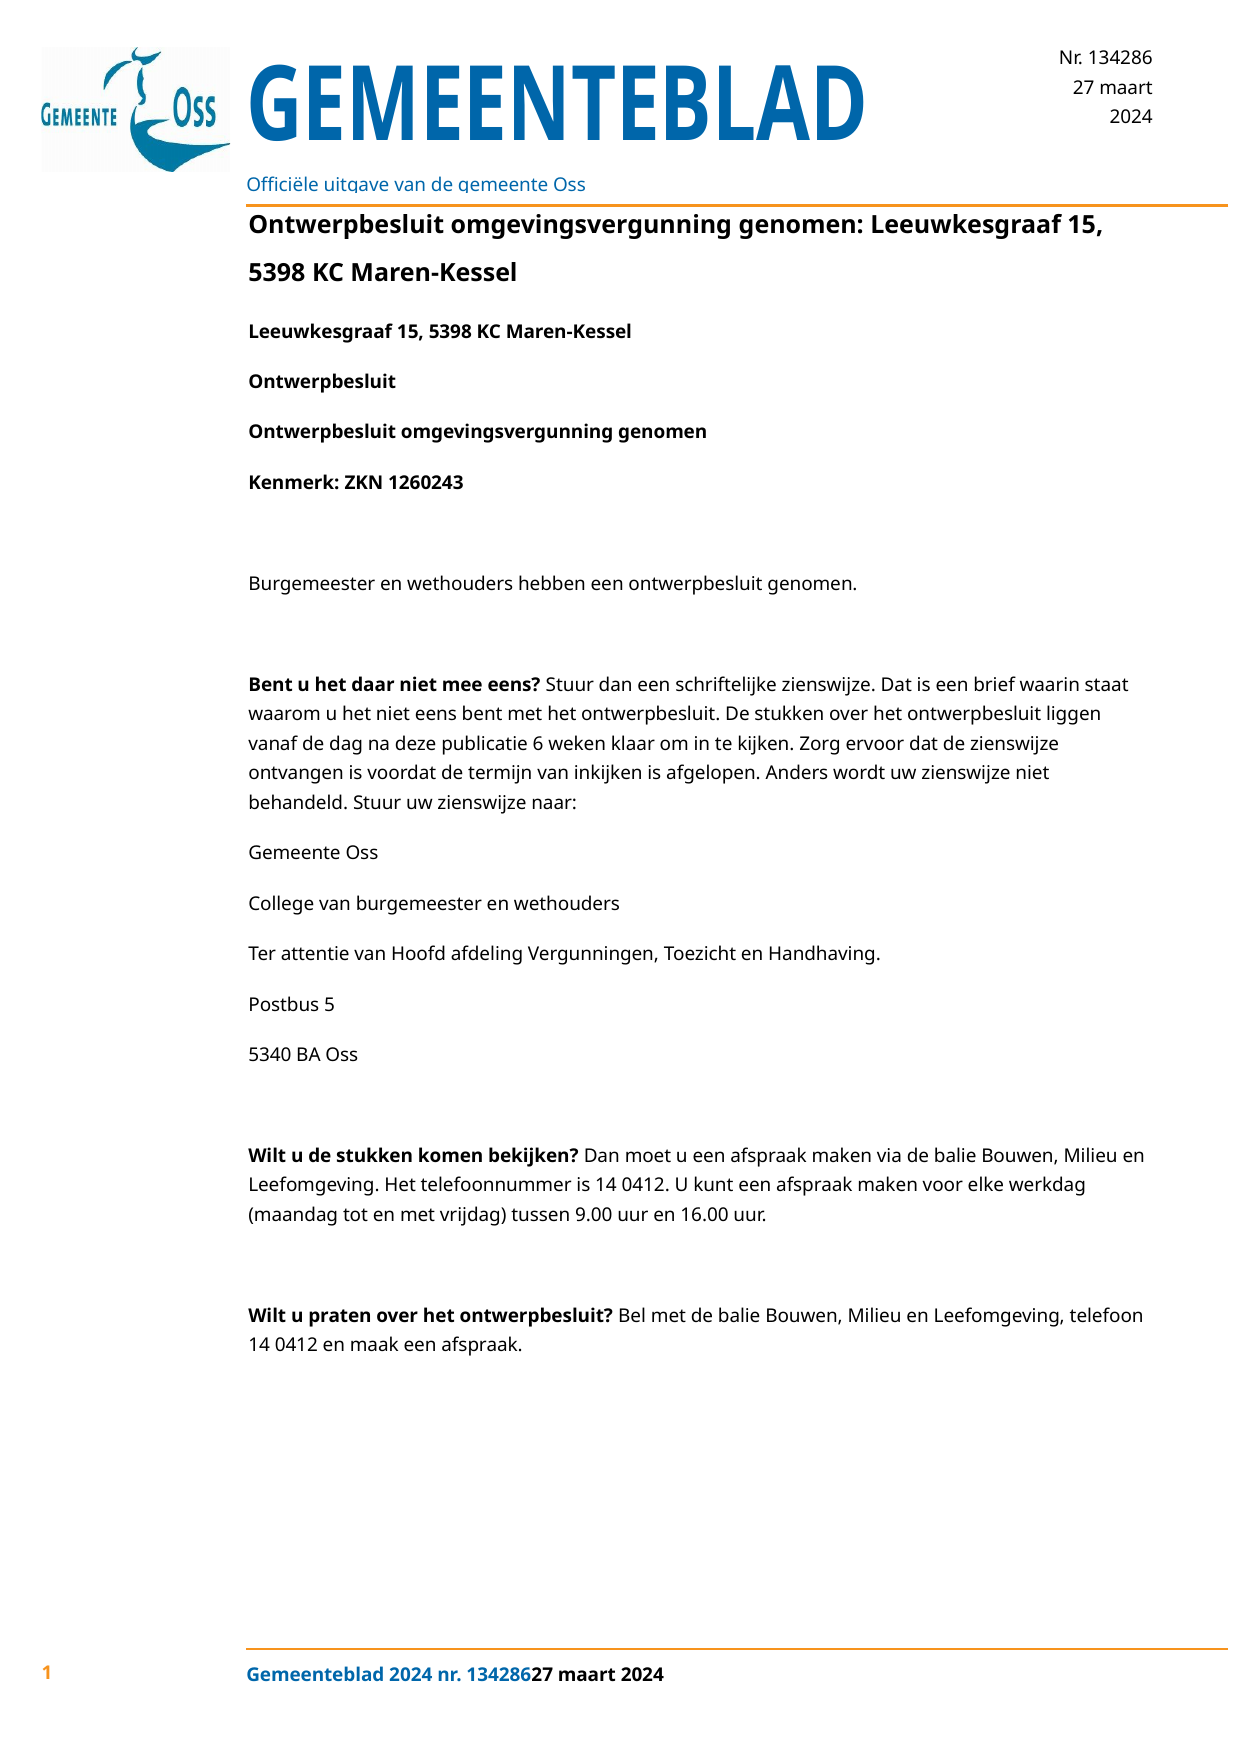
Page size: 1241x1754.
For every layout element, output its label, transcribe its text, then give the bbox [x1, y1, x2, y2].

text Ter attentie van Hoofd afdeling Vergunningen, Toezicht en Handhaving. [248, 940, 1152, 966]
text Ontwerpbesluit [248, 368, 1152, 394]
text Wilt u de stukken komen bekijken? Dan moet u een afspraak maken via de balie Bouwen, Milieu en Leefomgeving. Het telefoonnummer is 14 0412. U kunt een afspraak maken voor elke werkdag (maandag tot en met vrijdag) tussen 9.00 uur en 16.00 uur. [248, 1142, 1152, 1227]
picture [41, 47, 231, 172]
text Wilt u praten over het ontwerpbesluit? Bel met de balie Bouwen, Milieu en Leefomgeving, telefoon 14 0412 en maak een afspraak. [248, 1302, 1152, 1357]
text Ontwerpbesluit omgevingsvergunning genomen: Leeuwkesgraaf 15, 5398 KC Maren-Kessel [248, 207, 1152, 288]
text Bent u het daar niet mee eens? Stuur dan een schriftelijke zienswijze. Dat is een brief waarin staat waarom u het niet eens bent met het ontwerpbesluit. De stukken over het ontwerpbesluit liggen vanaf de dag na deze publicatie 6 weken klaar om in te kijken. Zorg ervoor dat de zienswijze ontvangen is voordat de termijn van inkijken is afgelopen. Anders wordt uw zienswijze niet behandeld. Stuur uw zienswijze naar: [248, 671, 1152, 815]
text 5340 BA Oss [248, 1041, 1152, 1067]
text Burgemeester en wethouders hebben een ontwerpbesluit genomen. [248, 570, 1152, 596]
text Leeuwkesgraaf 15, 5398 KC Maren-Kessel [248, 318, 1152, 344]
text College van burgemeester en wethouders [248, 890, 1152, 916]
text Ontwerpbesluit omgevingsvergunning genomen [248, 419, 1152, 444]
text Gemeente Oss [248, 839, 1152, 865]
text Postbus 5 [248, 991, 1152, 1017]
text Kenmerk: ZKN 1260243 [248, 469, 1152, 495]
